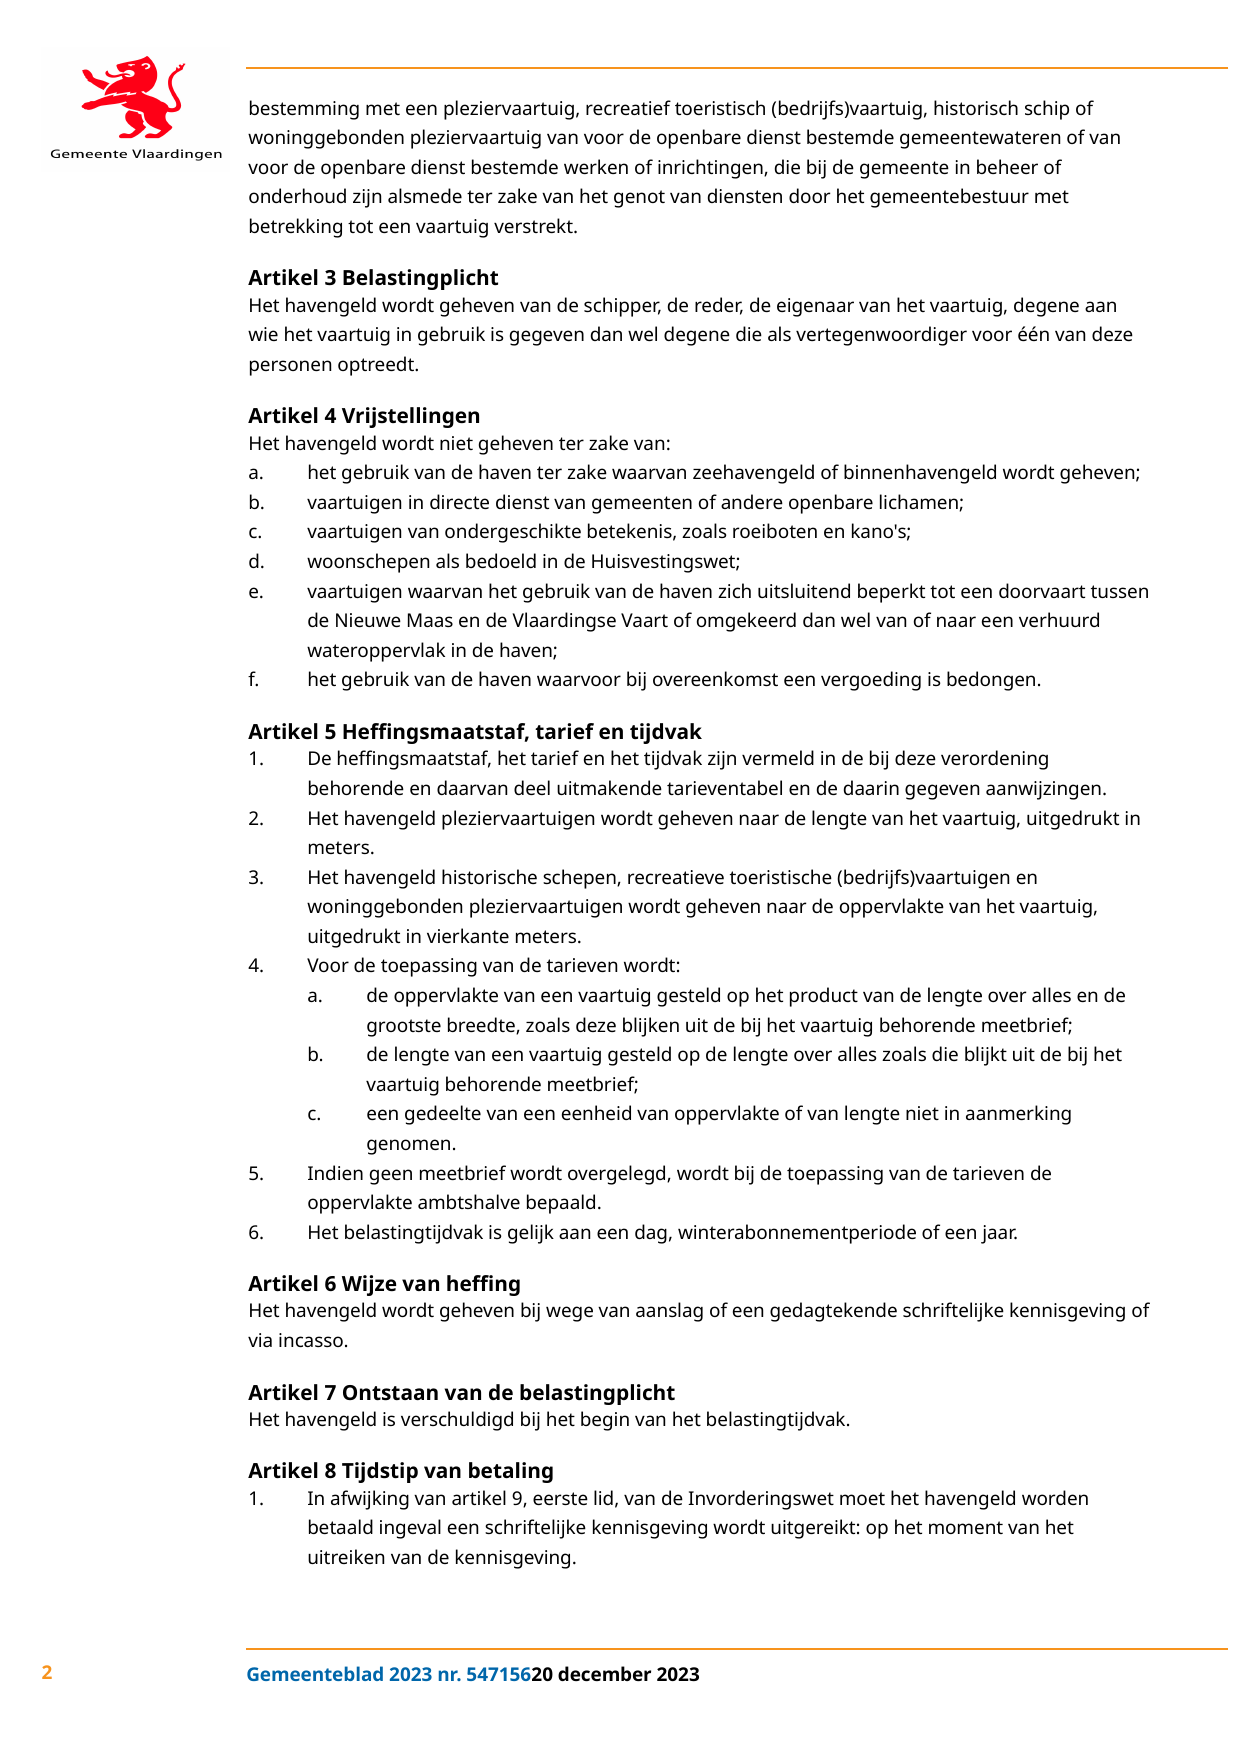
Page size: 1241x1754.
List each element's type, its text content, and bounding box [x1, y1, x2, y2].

list Voor de toepassing van de tarieven wordt: [248, 953, 1152, 978]
list het gebruik van de haven ter zake waarvan zeehavengeld of binnenhavengeld wordt geheven; [248, 459, 1152, 485]
text Artikel 8 Tijdstip van betaling [248, 1457, 1152, 1485]
list Indien geen meetbrief wordt overgelegd, wordt bij de toepassing van de tarieven de oppervlakte ambtshalve bepaald. [248, 1160, 1152, 1215]
text Het havengeld wordt geheven bij wege van aanslag of een gedagtekende schriftelijke kennisgeving of via incasso. [248, 1298, 1152, 1353]
list Het havengeld pleziervaartuigen wordt geheven naar de lengte van het vaartuig, uitgedrukt in meters. [248, 805, 1152, 860]
text Het havengeld wordt geheven van de schipper, de reder, de eigenaar van het vaartuig, degene aan wie het vaartuig in gebruik is gegeven dan wel degene die als vertegenwoordiger voor één van deze personen optreedt. [248, 292, 1152, 377]
text bestemming met een pleziervaartuig, recreatief toeristisch (bedrijfs)vaartuig, historisch schip of woninggebonden pleziervaartuig van voor de openbare dienst bestemde gemeentewateren of van voor de openbare dienst bestemde werken of inrichtingen, die bij de gemeente in beheer of onderhoud zijn alsmede ter zake van het genot van diensten door het gemeentebestuur met betrekking tot een vaartuig verstrekt. [248, 95, 1152, 239]
text Het havengeld wordt niet geheven ter zake van: [248, 430, 1152, 456]
list Het belastingtijdvak is gelijk aan een dag, winterabonnementperiode of een jaar. [248, 1219, 1152, 1244]
list de lengte van een vaartuig gesteld op de lengte over alles zoals die blijkt uit de bij het vaartuig behorende meetbrief; [307, 1041, 1152, 1097]
list vaartuigen waarvan het gebruik van de haven zich uitsluitend beperkt tot een doorvaart tussen de Nieuwe Maas en de Vlaardingse Vaart of omgekeerd dan wel van of naar een verhuurd wateroppervlak in de haven; [248, 578, 1152, 663]
list De heffingsmaatstaf, het tarief en het tijdvak zijn vermeld in de bij deze verordening behorende en daarvan deel uitmakende tarieventabel en de daarin gegeven aanwijzingen. [248, 746, 1152, 801]
list het gebruik van de haven waarvoor bij overeenkomst een vergoeding is bedongen. [248, 667, 1152, 692]
text Artikel 6 Wijze van heffing [248, 1269, 1152, 1298]
list In afwijking van artikel 9, eerste lid, van de Invorderingswet moet het havengeld worden betaald ingeval een schriftelijke kennisgeving wordt uitgereikt: op het moment van het uitreiken van de kennisgeving. [248, 1485, 1152, 1570]
text Artikel 7 Ontstaan van de belastingplicht [248, 1378, 1152, 1406]
list een gedeelte van een eenheid van oppervlakte of van lengte niet in aanmerking genomen. [307, 1101, 1152, 1156]
text Artikel 3 Belastingplicht [248, 263, 1152, 292]
list woonschepen als bedoeld in de Huisvestingswet; [248, 548, 1152, 574]
list vaartuigen van ondergeschikte betekenis, zoals roeiboten en kano's; [248, 519, 1152, 544]
list de oppervlakte van een vaartuig gesteld op het product van de lengte over alles en de grootste breedte, zoals deze blijken uit de bij het vaartuig behorende meetbrief; [307, 982, 1152, 1037]
picture [41, 47, 231, 172]
list vaartuigen in directe dienst van gemeenten of andere openbare lichamen; [248, 489, 1152, 515]
text Artikel 4 Vrijstellingen [248, 402, 1152, 430]
text Artikel 5 Heffingsmaatstaf, tarief en tijdvak [248, 717, 1152, 746]
list Het havengeld historische schepen, recreatieve toeristische (bedrijfs)vaartuigen en woninggebonden pleziervaartuigen wordt geheven naar de oppervlakte van het vaartuig, uitgedrukt in vierkante meters. [248, 864, 1152, 949]
text Het havengeld is verschuldigd bij het begin van het belastingtijdvak. [248, 1406, 1152, 1432]
